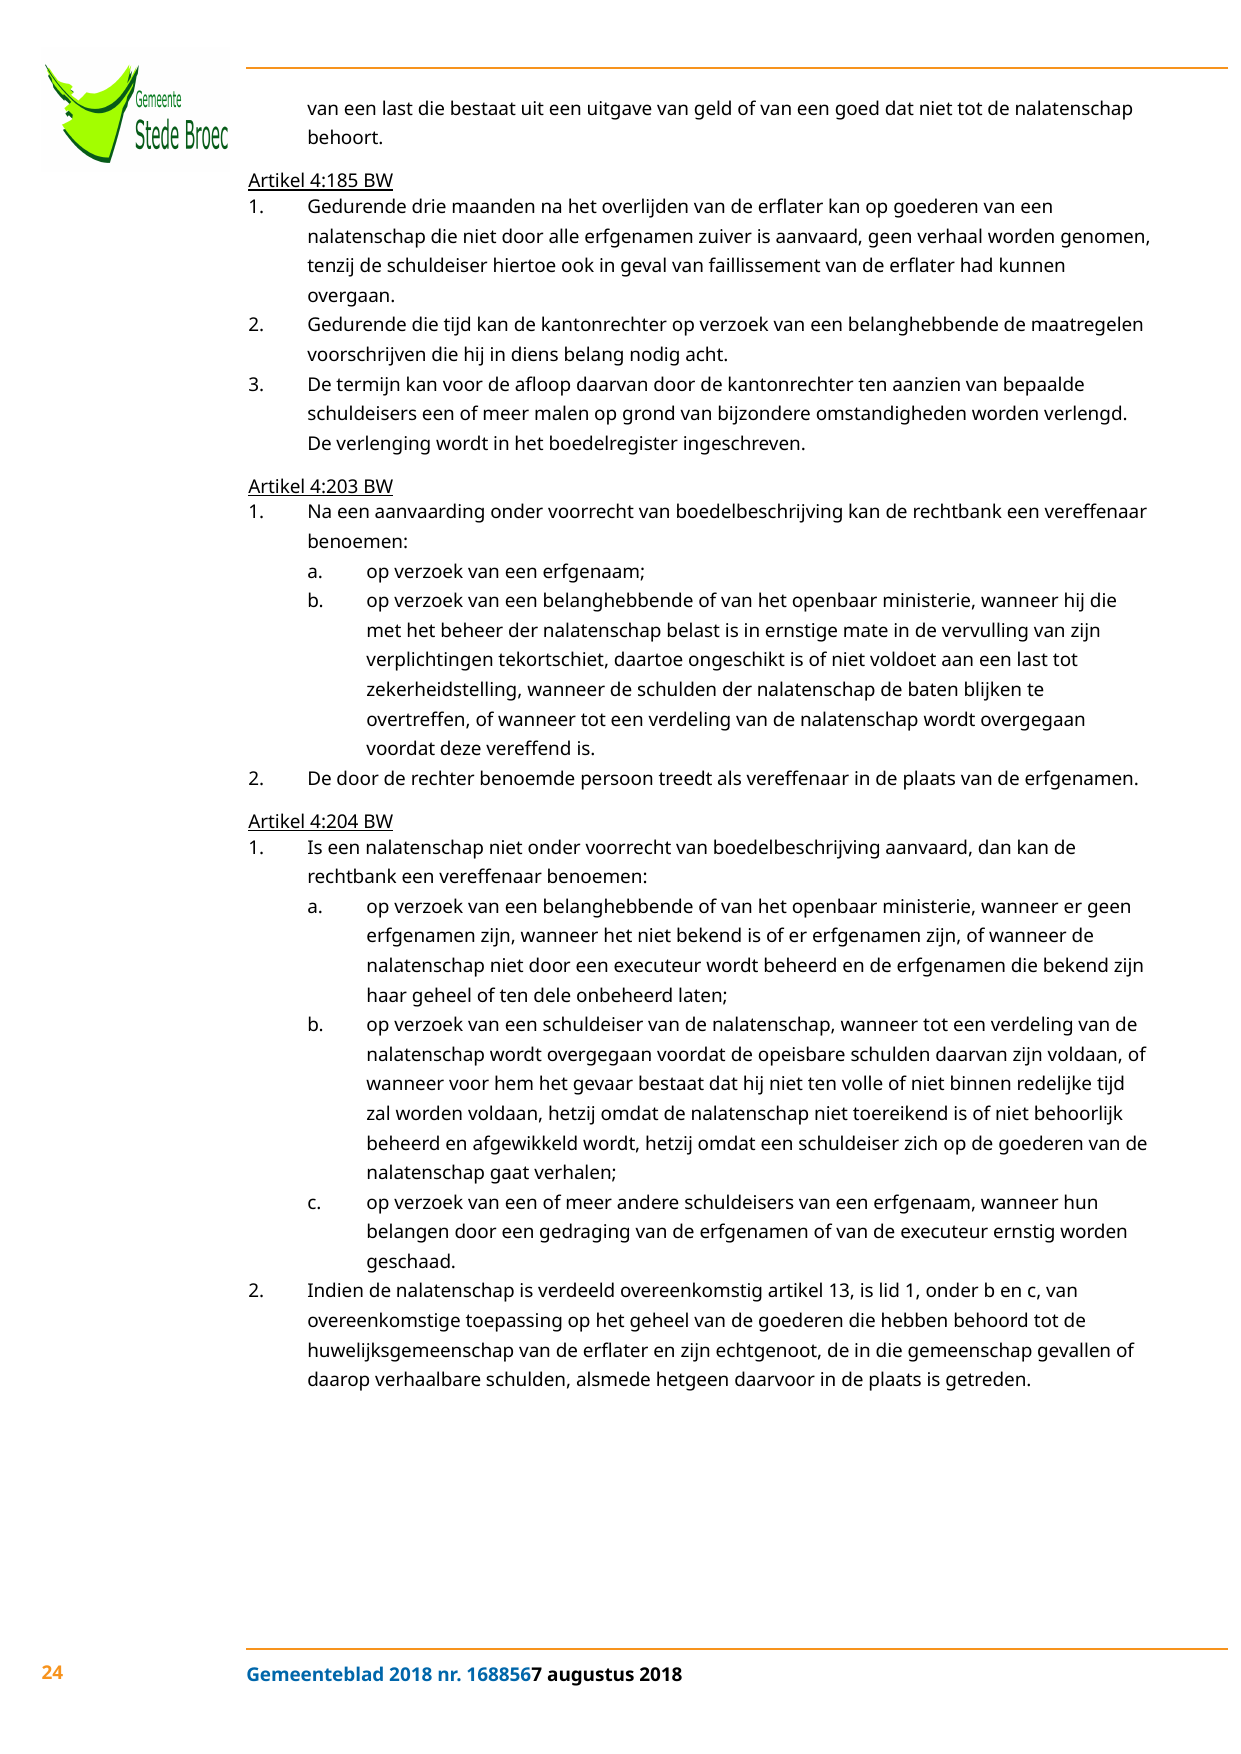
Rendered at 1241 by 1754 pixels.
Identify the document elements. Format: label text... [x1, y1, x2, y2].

list De termijn kan voor de afloop daarvan door de kantonrechter ten aanzien van bepaalde schuldeisers een of meer malen op grond van bijzondere omstandigheden worden verlengd. De verlenging wordt in het boedelregister ingeschreven. [248, 371, 1152, 456]
list Is een nalatenschap niet onder voorrecht van boedelbeschrijving aanvaard, dan kan de rechtbank een vereffenaar benoemen: [248, 834, 1152, 889]
list Indien de nalatenschap is verdeeld overeenkomstig artikel 13, is lid 1, onder b en c, van overeenkomstige toepassing op het geheel van de goederen die hebben behoord tot de huwelijksgemeenschap van de erflater en zijn echtgenoot, de in die gemeenschap gevallen of daarop verhaalbare schulden, alsmede hetgeen daarvoor in de plaats is getreden. [248, 1278, 1152, 1392]
text Artikel 4:204 BW [248, 808, 1152, 834]
text Artikel 4:203 BW [248, 473, 1152, 499]
list Na een aanvaarding onder voorrecht van boedelbeschrijving kan de rechtbank een vereffenaar benoemen: [248, 499, 1152, 554]
list op verzoek van een schuldeiser van de nalatenschap, wanneer tot een verdeling van de nalatenschap wordt overgegaan voordat de opeisbare schulden daarvan zijn voldaan, of wanneer voor hem het gevaar bestaat dat hij niet ten volle of niet binnen redelijke tijd zal worden voldaan, hetzij omdat de nalatenschap niet toereikend is of niet behoorlijk beheerd en afgewikkeld wordt, hetzij omdat een schuldeiser zich op de goederen van de nalatenschap gaat verhalen; [307, 1011, 1152, 1185]
list op verzoek van een of meer andere schuldeisers van een erfgenaam, wanneer hun belangen door een gedraging van de erfgenamen of van de executeur ernstig worden geschaad. [307, 1189, 1152, 1274]
picture [41, 47, 231, 172]
list van een last die bestaat uit een uitgave van geld of van een goed dat niet tot de nalatenschap behoort. [248, 95, 1152, 150]
list Gedurende drie maanden na het overlijden van de erflater kan op goederen van een nalatenschap die niet door alle erfgenamen zuiver is aanvaard, geen verhaal worden genomen, tenzij de schuldeiser hiertoe ook in geval van faillissement van de erflater had kunnen overgaan. [248, 193, 1152, 308]
list op verzoek van een belanghebbende of van het openbaar ministerie, wanneer er geen erfgenamen zijn, wanneer het niet bekend is of er erfgenamen zijn, of wanneer de nalatenschap niet door een executeur wordt beheerd en de erfgenamen die bekend zijn haar geheel of ten dele onbeheerd laten; [307, 893, 1152, 1007]
list op verzoek van een erfgenaam; [307, 558, 1152, 584]
text Artikel 4:185 BW [248, 167, 1152, 193]
list Gedurende die tijd kan de kantonrechter op verzoek van een belanghebbende de maatregelen voorschrijven die hij in diens belang nodig acht. [248, 312, 1152, 367]
list De door de rechter benoemde persoon treedt als vereffenaar in de plaats van de erfgenamen. [248, 765, 1152, 791]
list op verzoek van een belanghebbende of van het openbaar ministerie, wanneer hij die met het beheer der nalatenschap belast is in ernstige mate in de vervulling van zijn verplichtingen tekortschiet, daartoe ongeschikt is of niet voldoet aan een last tot zekerheidstelling, wanneer de schulden der nalatenschap de baten blijken te overtreffen, of wanneer tot een verdeling van de nalatenschap wordt overgegaan voordat deze vereffend is. [307, 587, 1152, 761]
